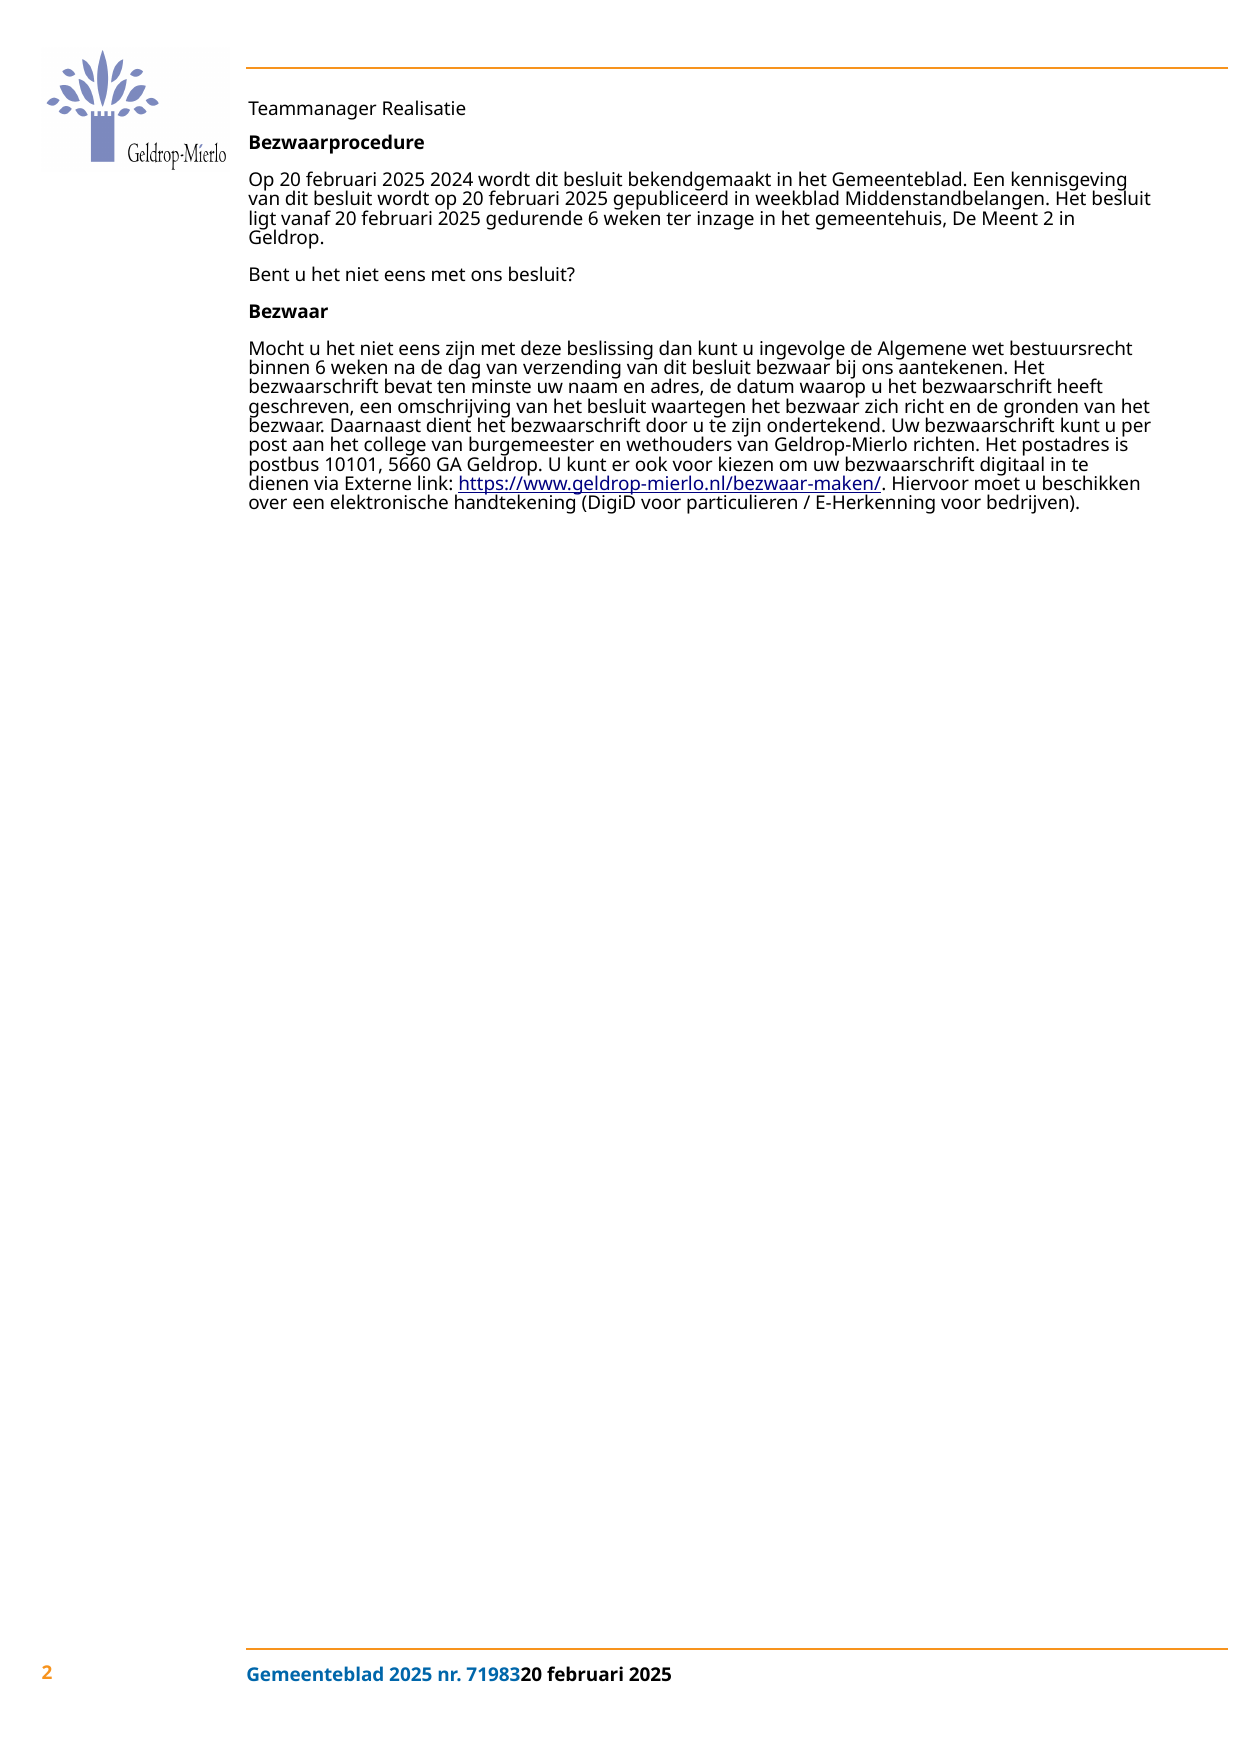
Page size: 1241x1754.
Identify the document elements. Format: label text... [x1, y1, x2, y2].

text Mocht u het niet eens zijn met deze beslissing dan kunt u ingevolge de Algemene wet bestuursrecht binnen 6 weken na de dag van verzending van dit besluit bezwaar bij ons aantekenen. Het bezwaarschrift bevat ten minste uw naam en adres, de datum waarop u het bezwaarschrift heeft geschreven, een omschrijving van het besluit waartegen het bezwaar zich richt en de gronden van het bezwaar. Daarnaast dient het bezwaarschrift door u te zijn ondertekend. Uw bezwaarschrift kunt u per post aan het college van burgemeester en wethouders van Geldrop-Mierlo richten. Het postadres is postbus 10101, 5660 GA Geldrop. U kunt er ook voor kiezen om uw bezwaarschrift digitaal in te dienen via Externe link: https://www.geldrop-mierlo.nl/bezwaar-maken/. Hiervoor moet u beschikken over een elektronische handtekening (DigiD voor particulieren / E-Herkenning voor bedrijven). [248, 340, 1152, 513]
text Bezwaar [248, 303, 1152, 322]
text Op 20 februari 2025 2024 wordt dit besluit bekendgemaakt in het Gemeenteblad. Een kennisgeving van dit besluit wordt op 20 februari 2025 gepubliceerd in weekblad Middenstandbelangen. Het besluit ligt vanaf 20 februari 2025 gedurende 6 weken ter inzage in het gemeentehuis, De Meent 2 in Geldrop. [248, 171, 1152, 248]
text Teammanager Realisatie [248, 95, 1152, 121]
text Bent u het niet eens met ons besluit? [248, 266, 1152, 285]
text Bezwaarprocedure [248, 134, 1152, 153]
picture [41, 47, 231, 172]
